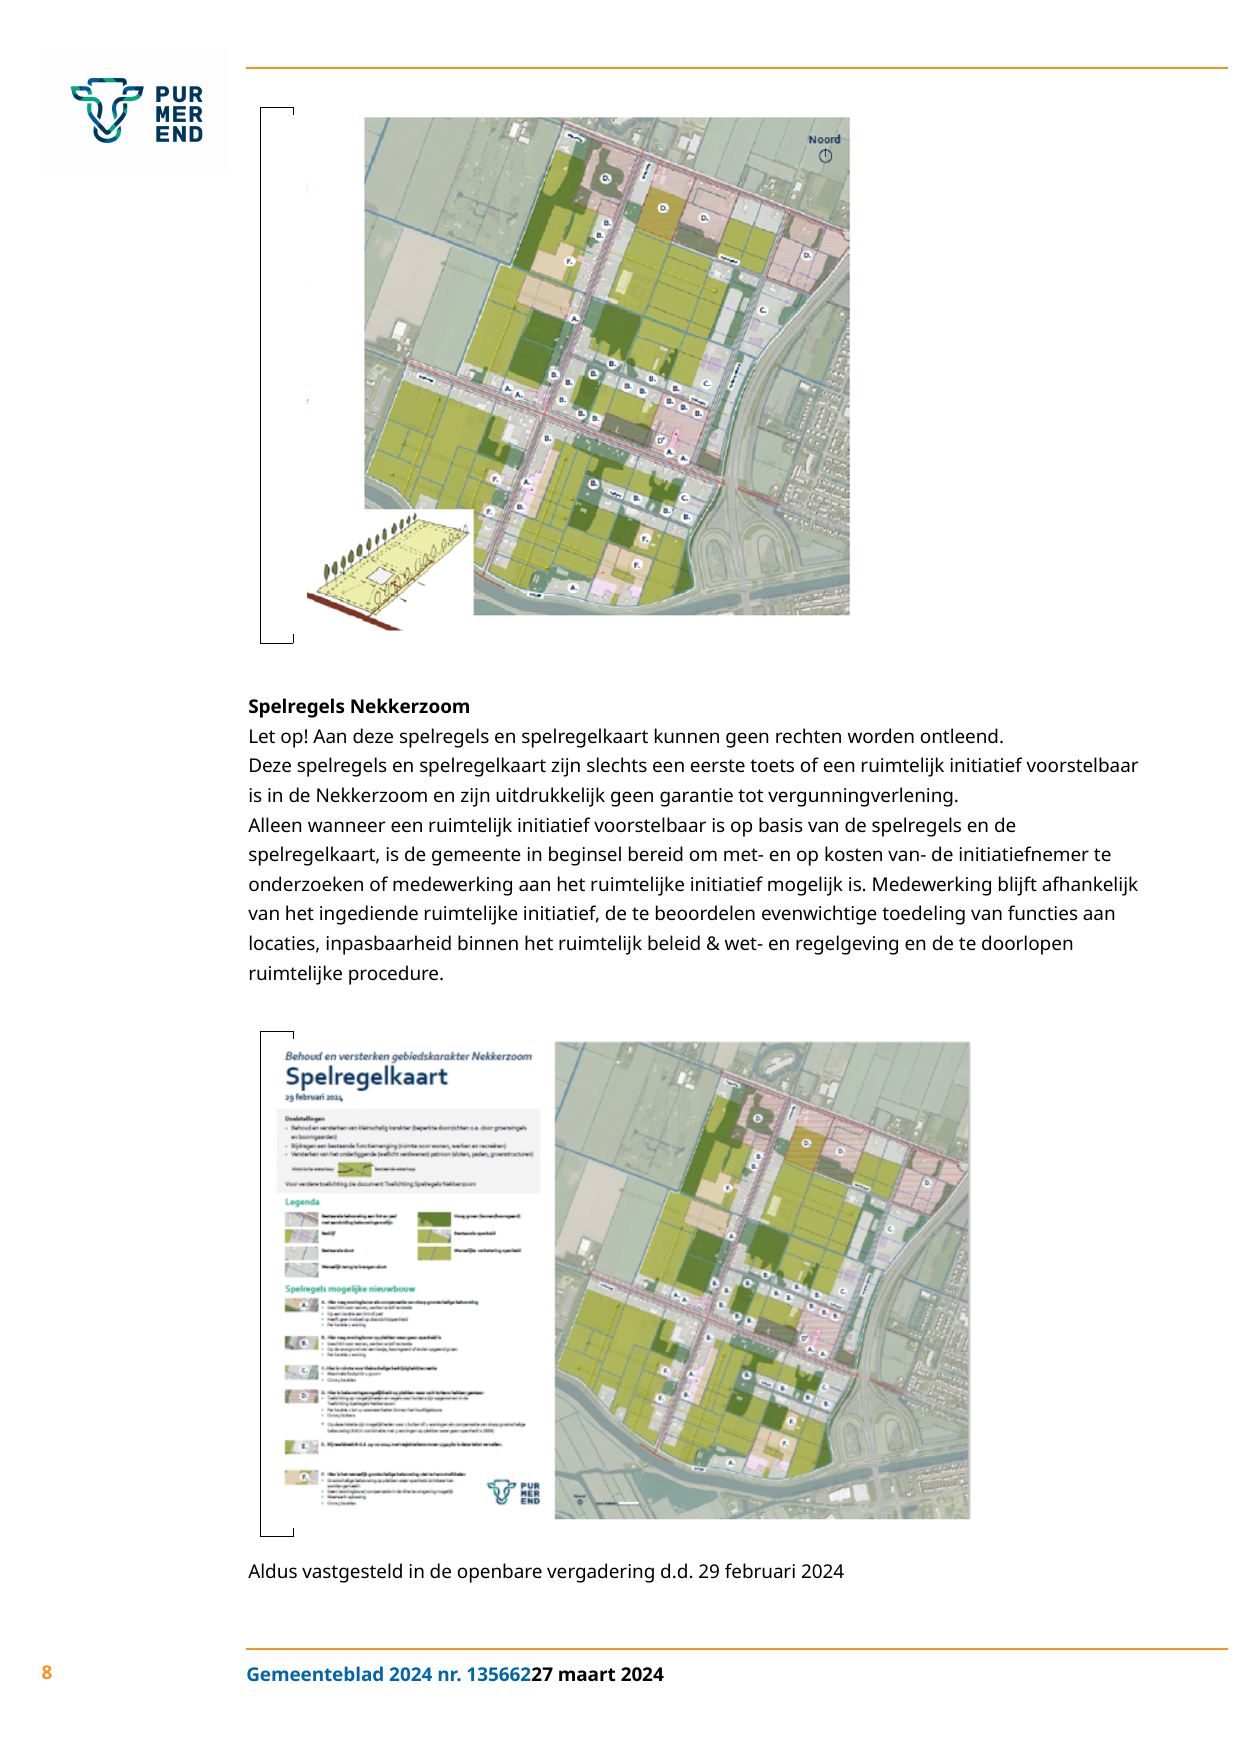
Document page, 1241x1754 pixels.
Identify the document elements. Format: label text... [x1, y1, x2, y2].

picture [268, 1039, 978, 1528]
picture [41, 47, 231, 172]
picture [268, 115, 860, 634]
text Alleen wanneer een ruimtelijk initiatief voorstelbaar is op basis van de spelregels en de spelregelkaart, is de gemeente in beginsel bereid om met- en op kosten van- de initiatiefnemer te onderzoeken of medewerking aan het ruimtelijke initiatief mogelijk is. Medewerking blijft afhankelijk van het ingediende ruimtelijke initiatief, de te beoordelen evenwichtige toedeling van functies aan locaties, inpasbaarheid binnen het ruimtelijk beleid & wet- en regelgeving en de te doorlopen ruimtelijke procedure. [248, 812, 1152, 985]
text Spelregels Nekkerzoom [248, 693, 1152, 719]
text Deze spelregels en spelregelkaart zijn slechts een eerste toets of een ruimtelijk initiatief voorstelbaar is in de Nekkerzoom en zijn uitdrukkelijk geen garantie tot vergunningverlening. [248, 753, 1152, 808]
text Let op! Aan deze spelregels en spelregelkaart kunnen geen rechten worden ontleend. [248, 723, 1152, 749]
text Aldus vastgesteld in de openbare vergadering d.d. 29 februari 2024 [248, 1558, 1152, 1583]
